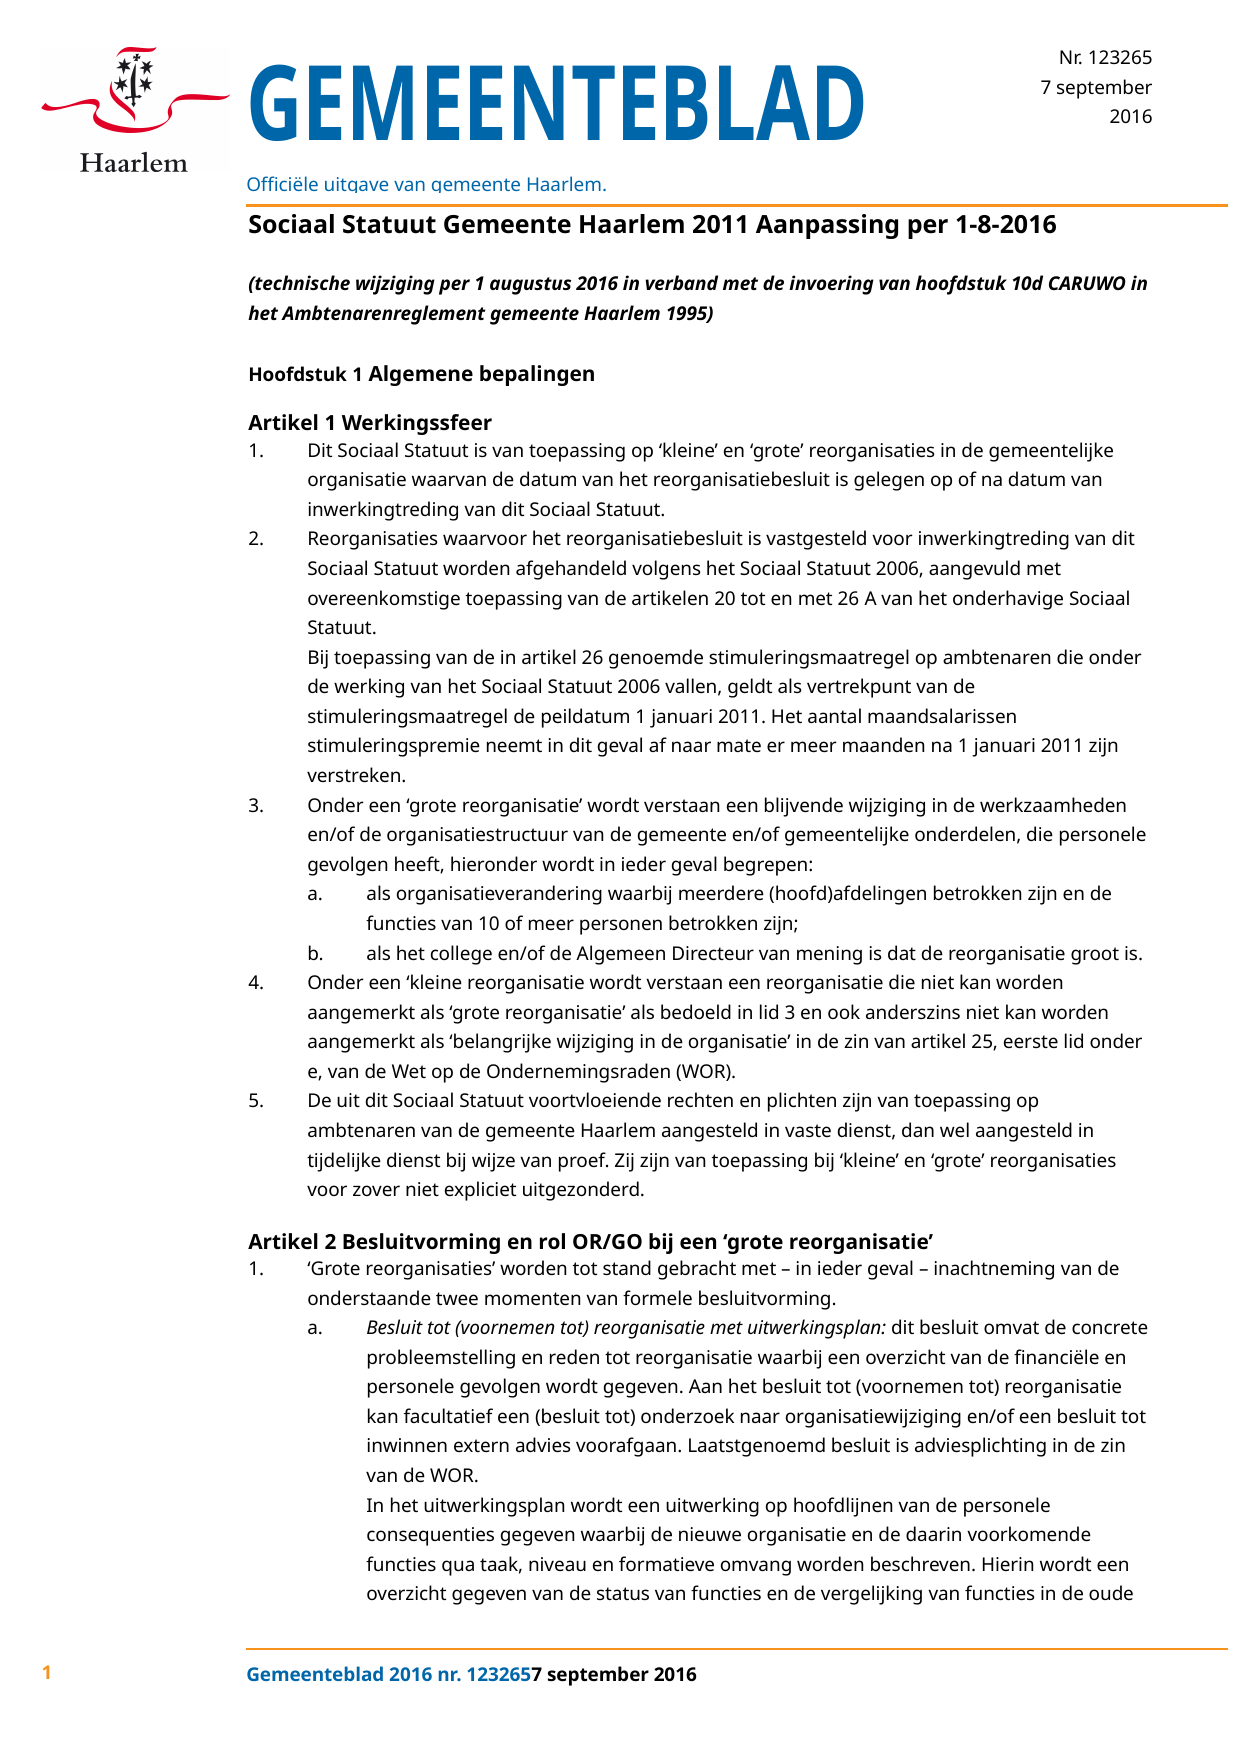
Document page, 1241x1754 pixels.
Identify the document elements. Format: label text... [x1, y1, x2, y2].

list Reorganisaties waarvoor het reorganisatiebesluit is vastgesteld voor inwerkingtreding van dit Sociaal Statuut worden afgehandeld volgens het Sociaal Statuut 2006, aangevuld met overeenkomstige toepassing van de artikelen 20 tot en met 26 A van het onderhavige Sociaal Statuut. [248, 526, 1152, 640]
list Bij toepassing van de in artikel 26 genoemde stimuleringsmaatregel op ambtenaren die onder de werking van het Sociaal Statuut 2006 vallen, geldt als vertrekpunt van de stimuleringsmaatregel de peildatum 1 januari 2011. Het aantal maandsalarissen stimuleringspremie neemt in dit geval af naar mate er meer maanden na 1 januari 2011 zijn verstreken. [248, 644, 1152, 788]
list De uit dit Sociaal Statuut voortvloeiende rechten en plichten zijn van toepassing op ambtenaren van de gemeente Haarlem aangesteld in vaste dienst, dan wel aangesteld in tijdelijke dienst bij wijze van proef. Zij zijn van toepassing bij ‘kleine’ en ‘grote’ reorganisaties voor zover niet expliciet uitgezonderd. [248, 1088, 1152, 1202]
list als het college en/of de Algemeen Directeur van mening is dat de reorganisatie groot is. [307, 940, 1152, 965]
text Hoofdstuk 1 Algemene bepalingen [248, 359, 1152, 387]
text (technische wijziging per 1 augustus 2016 in verband met de invoering van hoofdstuk 10d CARUWO in het Ambtenarenreglement gemeente Haarlem 1995) [248, 270, 1152, 326]
list In het uitwerkingsplan wordt een uitwerking op hoofdlijnen van de personele consequenties gegeven waarbij de nieuwe organisatie en de daarin voorkomende functies qua taak, niveau en formatieve omvang worden beschreven. Hierin wordt een overzicht gegeven van de status van functies en de vergelijking van functies in de oude [307, 1492, 1152, 1606]
list Onder een ‘grote reorganisatie’ wordt verstaan een blijvende wijziging in de werkzaamheden en/of de organisatiestructuur van de gemeente en/of gemeentelijke onderdelen, die personele gevolgen heeft, hieronder wordt in ieder geval begrepen: [248, 792, 1152, 877]
text Artikel 1 Werkingssfeer [248, 408, 1152, 437]
list als organisatieverandering waarbij meerdere (hoofd)afdelingen betrokken zijn en de functies van 10 of meer personen betrokken zijn; [307, 881, 1152, 936]
list ‘Grote reorganisaties’ worden tot stand gebracht met – in ieder geval – inachtneming van de onderstaande twee momenten van formele besluitvorming. [248, 1255, 1152, 1311]
list Dit Sociaal Statuut is van toepassing op ‘kleine’ en ‘grote’ reorganisaties in de gemeentelijke organisatie waarvan de datum van het reorganisatiebesluit is gelegen op of na datum van inwerkingtreding van dit Sociaal Statuut. [248, 437, 1152, 522]
text Artikel 2 Besluitvorming en rol OR/GO bij een ‘grote reorganisatie’ [248, 1227, 1152, 1255]
list Onder een ‘kleine reorganisatie wordt verstaan een reorganisatie die niet kan worden aangemerkt als ‘grote reorganisatie’ als bedoeld in lid 3 en ook anderszins niet kan worden aangemerkt als ‘belangrijke wijziging in de organisatie’ in de zin van artikel 25, eerste lid onder e, van de Wet op de Ondernemingsraden (WOR). [248, 969, 1152, 1084]
list Besluit tot (voornemen tot) reorganisatie met uitwerkingsplan: dit besluit omvat de concrete probleemstelling en reden tot reorganisatie waarbij een overzicht van de financiële en personele gevolgen wordt gegeven. Aan het besluit tot (voornemen tot) reorganisatie kan facultatief een (besluit tot) onderzoek naar organisatiewijziging en/of een besluit tot inwinnen extern advies voorafgaan. Laatstgenoemd besluit is adviesplichting in de zin van de WOR. [307, 1314, 1152, 1488]
text Sociaal Statuut Gemeente Haarlem 2011 Aanpassing per 1-8-2016 [248, 207, 1152, 241]
picture [41, 47, 231, 172]
